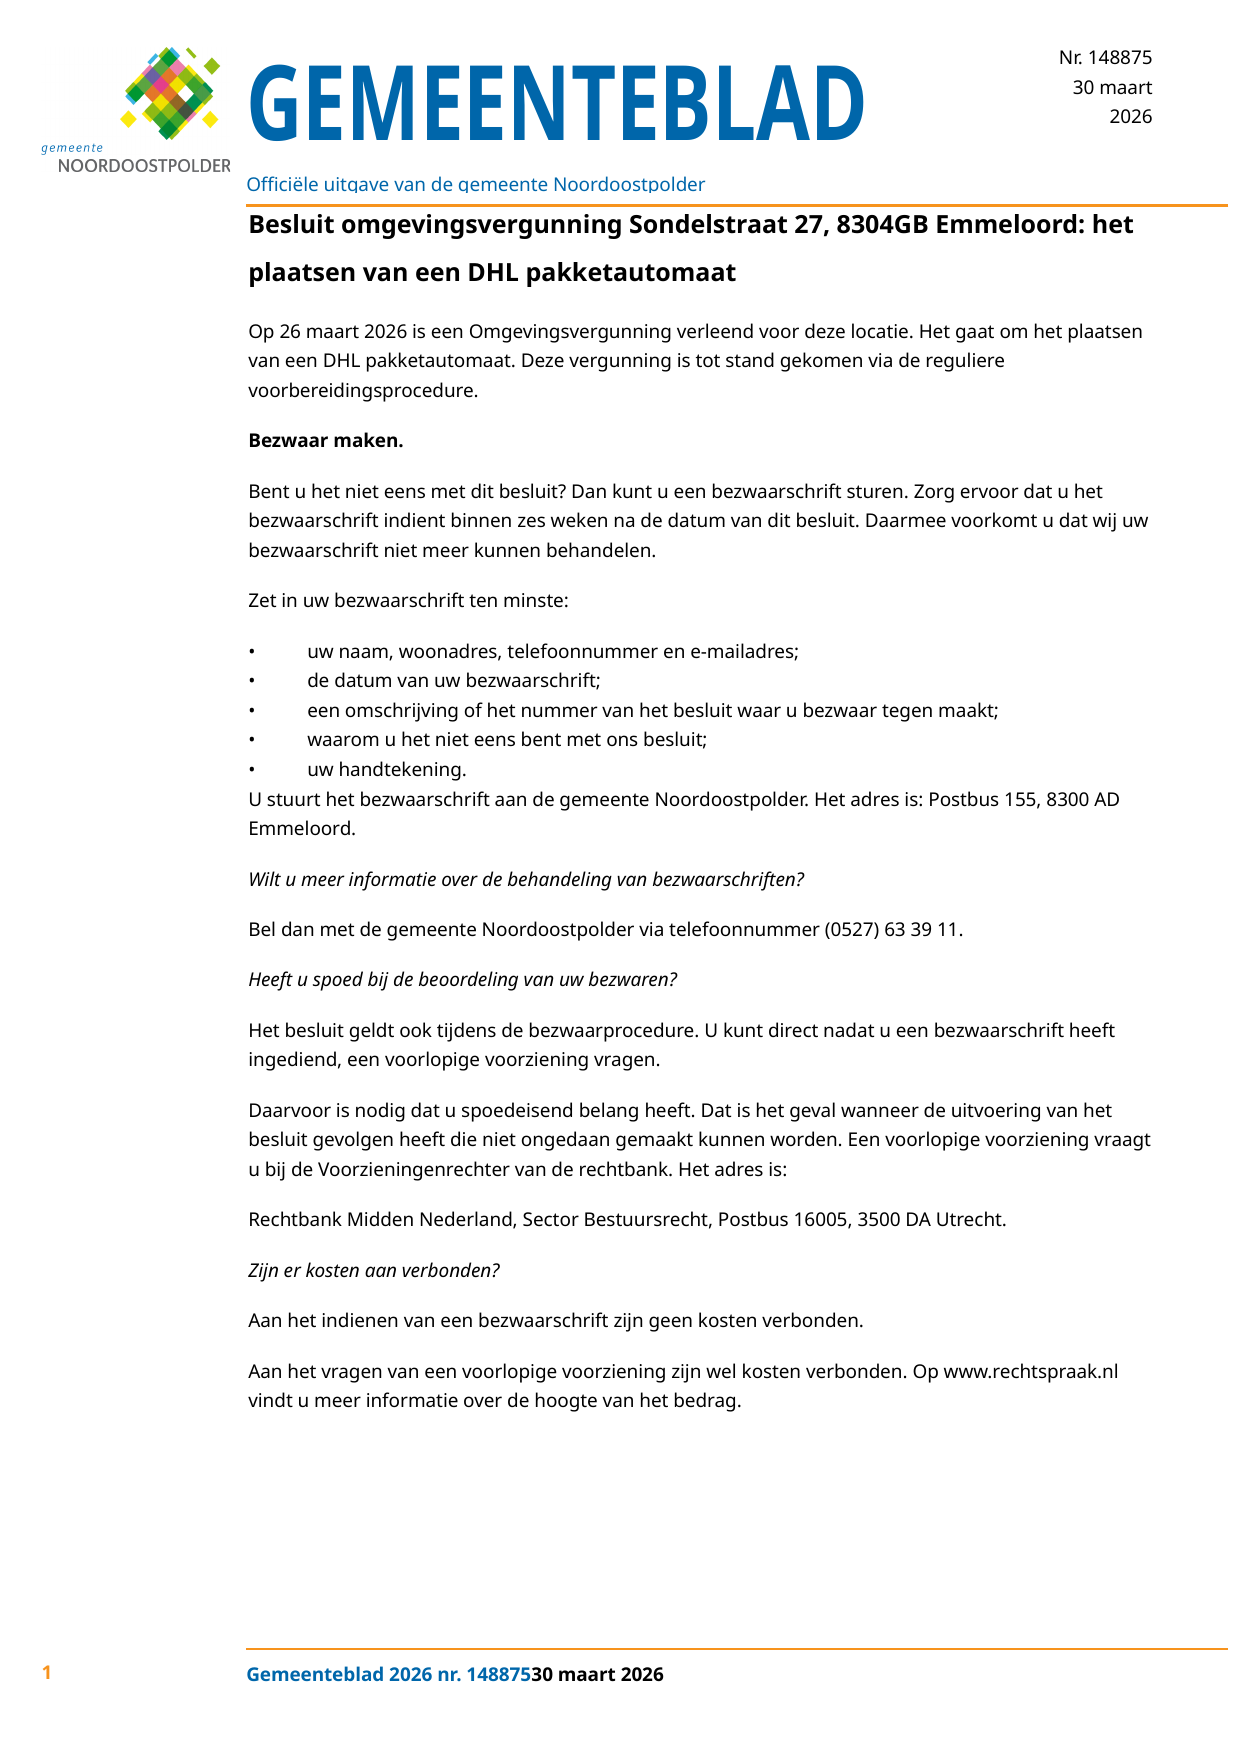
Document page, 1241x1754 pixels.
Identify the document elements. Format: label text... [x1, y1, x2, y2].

text U stuurt het bezwaarschrift aan de gemeente Noordoostpolder. Het adres is: Postbus 155, 8300 AD Emmeloord. [248, 786, 1152, 841]
text Heeft u spoed bij de beoordeling van uw bezwaren? [248, 967, 1152, 992]
text Op 26 maart 2026 is een Omgevingsvergunning verleend voor deze locatie. Het gaat om het plaatsen van een DHL pakketautomaat. Deze vergunning is tot stand gekomen via de reguliere voorbereidingsprocedure. [248, 318, 1152, 403]
text Bel dan met de gemeente Noordoostpolder via telefoonnummer (0527) 63 39 11. [248, 916, 1152, 942]
text Besluit omgevingsvergunning Sondelstraat 27, 8304GB Emmeloord: het plaatsen van een DHL pakketautomaat [248, 207, 1152, 288]
list een omschrijving of het nummer van het besluit waar u bezwaar tegen maakt; [248, 697, 1152, 723]
text Zijn er kosten aan verbonden? [248, 1257, 1152, 1283]
text Wilt u meer informatie over de behandeling van bezwaarschriften? [248, 866, 1152, 892]
text Bent u het niet eens met dit besluit? Dan kunt u een bezwaarschrift sturen. Zorg ervoor dat u het bezwaarschrift indient binnen zes weken na de datum van dit besluit. Daarmee voorkomt u dat wij uw bezwaarschrift niet meer kunnen behandelen. [248, 478, 1152, 563]
list de datum van uw bezwaarschrift; [248, 667, 1152, 693]
text Daarvoor is nodig dat u spoedeisend belang heeft. Dat is het geval wanneer de uitvoering van het besluit gevolgen heeft die niet ongedaan gemaakt kunnen worden. Een voorlopige voorziening vraagt u bij de Voorzieningenrechter van de rechtbank. Het adres is: [248, 1097, 1152, 1182]
list uw handtekening. [248, 756, 1152, 782]
text Het besluit geldt ook tijdens de bezwaarprocedure. U kunt direct nadat u een bezwaarschrift heeft ingediend, een voorlopige voorziening vragen. [248, 1017, 1152, 1072]
text Bezwaar maken. [248, 427, 1152, 453]
picture [41, 47, 231, 172]
text Aan het indienen van een bezwaarschrift zijn geen kosten verbonden. [248, 1307, 1152, 1333]
list uw naam, woonadres, telefoonnummer en e-mailadres; [248, 638, 1152, 664]
text Aan het vragen van een voorlopige voorziening zijn wel kosten verbonden. Op www.rechtspraak.nl vindt u meer informatie over de hoogte van het bedrag. [248, 1358, 1152, 1413]
text Rechtbank Midden Nederland, Sector Bestuursrecht, Postbus 16005, 3500 DA Utrecht. [248, 1207, 1152, 1232]
list waarom u het niet eens bent met ons besluit; [248, 727, 1152, 752]
text Zet in uw bezwaarschrift ten minste: [248, 587, 1152, 613]
